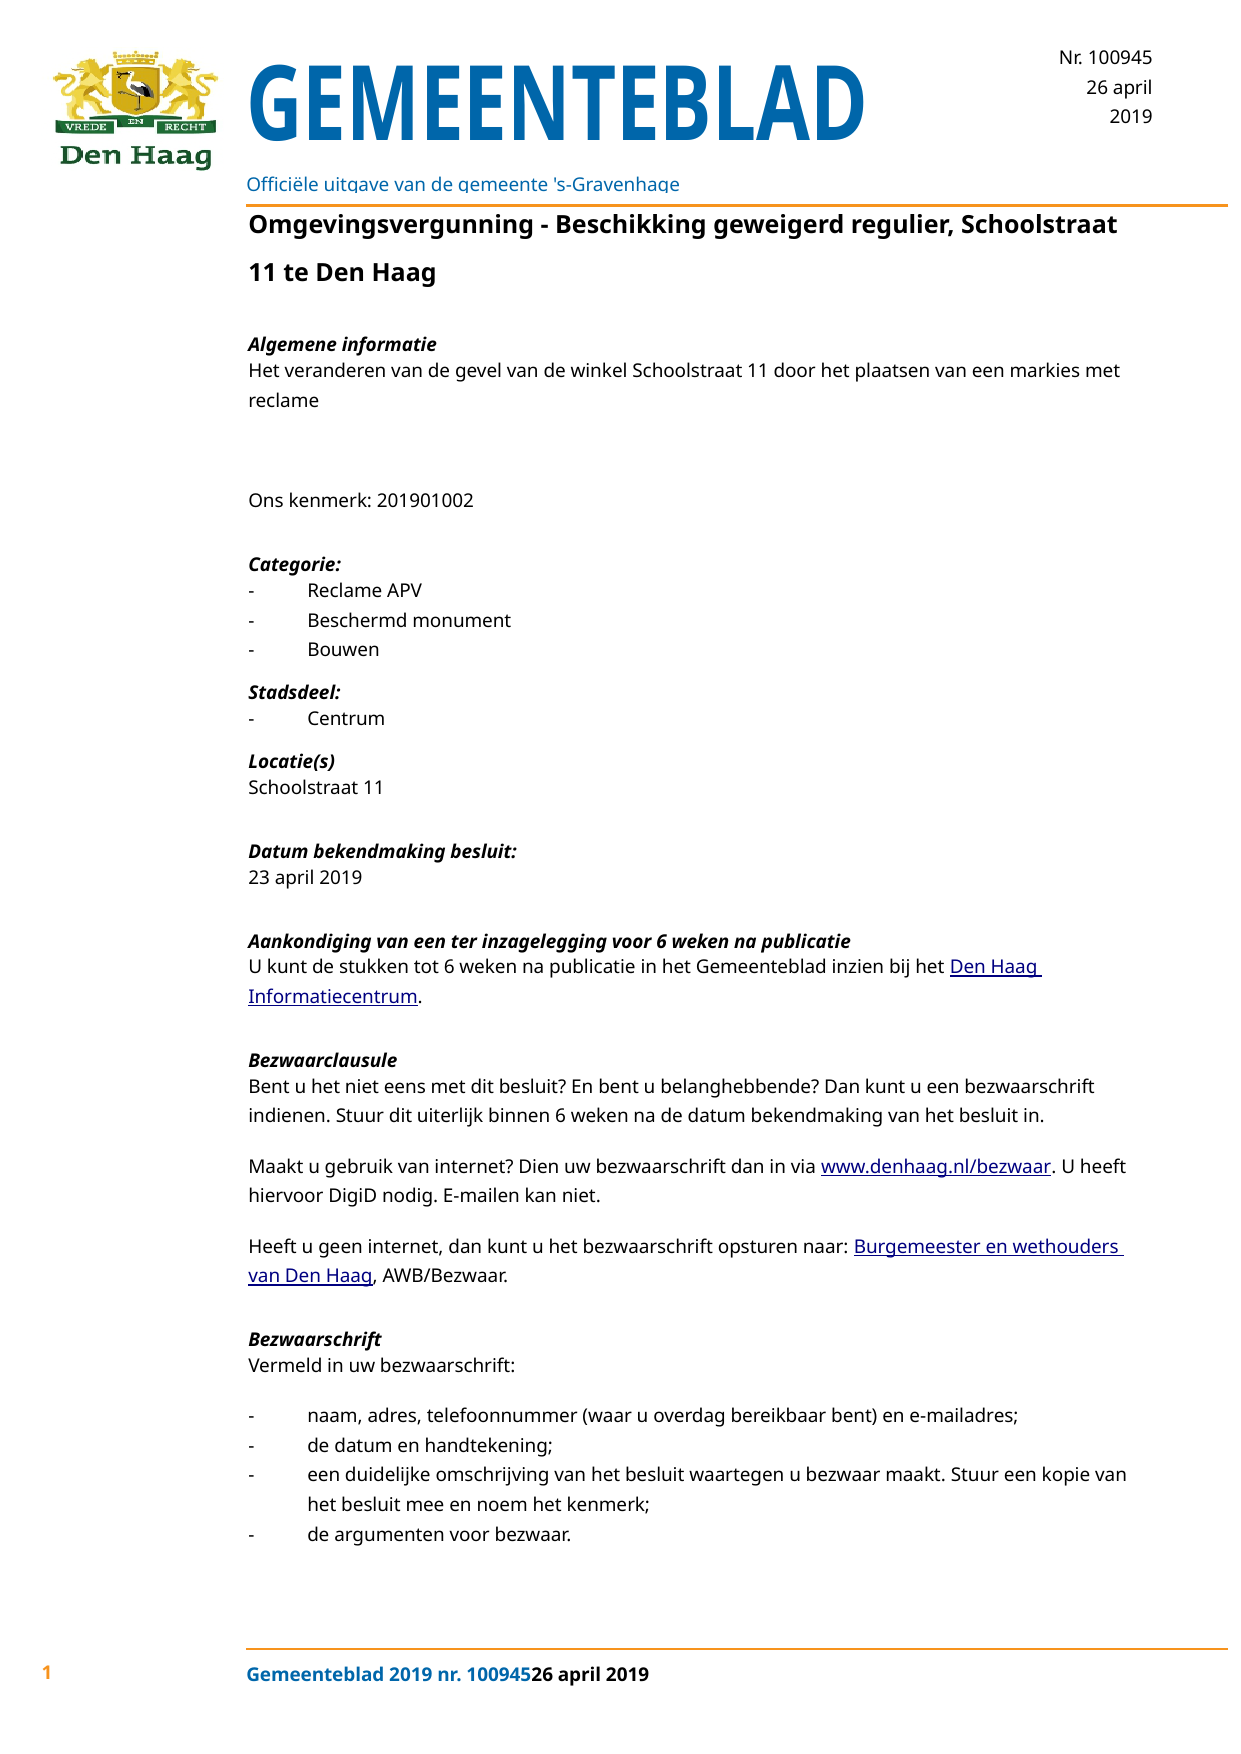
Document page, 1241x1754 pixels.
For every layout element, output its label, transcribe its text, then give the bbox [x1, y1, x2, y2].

text Ons kenmerk: 201901002 [248, 488, 1152, 513]
list Beschermd monument [248, 607, 1152, 633]
text Categorie: [248, 552, 1152, 577]
text Bezwaarschrift [248, 1326, 1152, 1352]
list Reclame APV [248, 577, 1152, 603]
text Aankondiging van een ter inzagelegging voor 6 weken na publicatie [248, 928, 1152, 953]
text Datum bekendmaking besluit: [248, 838, 1152, 864]
text Heeft u geen internet, dan kunt u het bezwaarschrift opsturen naar: Burgemeester en wethouders van Den Haag, AWB/Bezwaar. [248, 1233, 1152, 1288]
text Maakt u gebruik van internet? Dien uw bezwaarschrift dan in via www.denhaag.nl/bezwaar. U heeft hiervoor DigiD nodig. E-mailen kan niet. [248, 1153, 1152, 1208]
text Omgevingsvergunning - Beschikking geweigerd regulier, Schoolstraat 11 te Den Haag [248, 207, 1152, 288]
text Stadsdeel: [248, 679, 1152, 705]
list Centrum [248, 705, 1152, 731]
text 23 april 2019 [248, 864, 1152, 889]
list de datum en handtekening; [248, 1432, 1152, 1458]
list de argumenten voor bezwaar. [248, 1521, 1152, 1547]
list naam, adres, telefoonnummer (waar u overdag bereikbaar bent) en e-mailadres; [248, 1402, 1152, 1428]
text Vermeld in uw bezwaarschrift: [248, 1352, 1152, 1378]
text U kunt de stukken tot 6 weken na publicatie in het Gemeenteblad inzien bij het Den Haag Informatiecentrum. [248, 953, 1152, 1009]
text Het veranderen van de gevel van de winkel Schoolstraat 11 door het plaatsen van een markies met reclame [248, 357, 1152, 412]
picture [41, 47, 231, 172]
text Bezwaarclausule [248, 1047, 1152, 1073]
text Schoolstraat 11 [248, 774, 1152, 800]
text Bent u het niet eens met dit besluit? En bent u belanghebbende? Dan kunt u een bezwaarschrift indienen. Stuur dit uiterlijk binnen 6 weken na de datum bekendmaking van het besluit in. [248, 1073, 1152, 1128]
list Bouwen [248, 636, 1152, 662]
text Locatie(s) [248, 748, 1152, 774]
text Algemene informatie [248, 331, 1152, 357]
list een duidelijke omschrijving van het besluit waartegen u bezwaar maakt. Stuur een kopie van het besluit mee en noem het kenmerk; [248, 1462, 1152, 1517]
